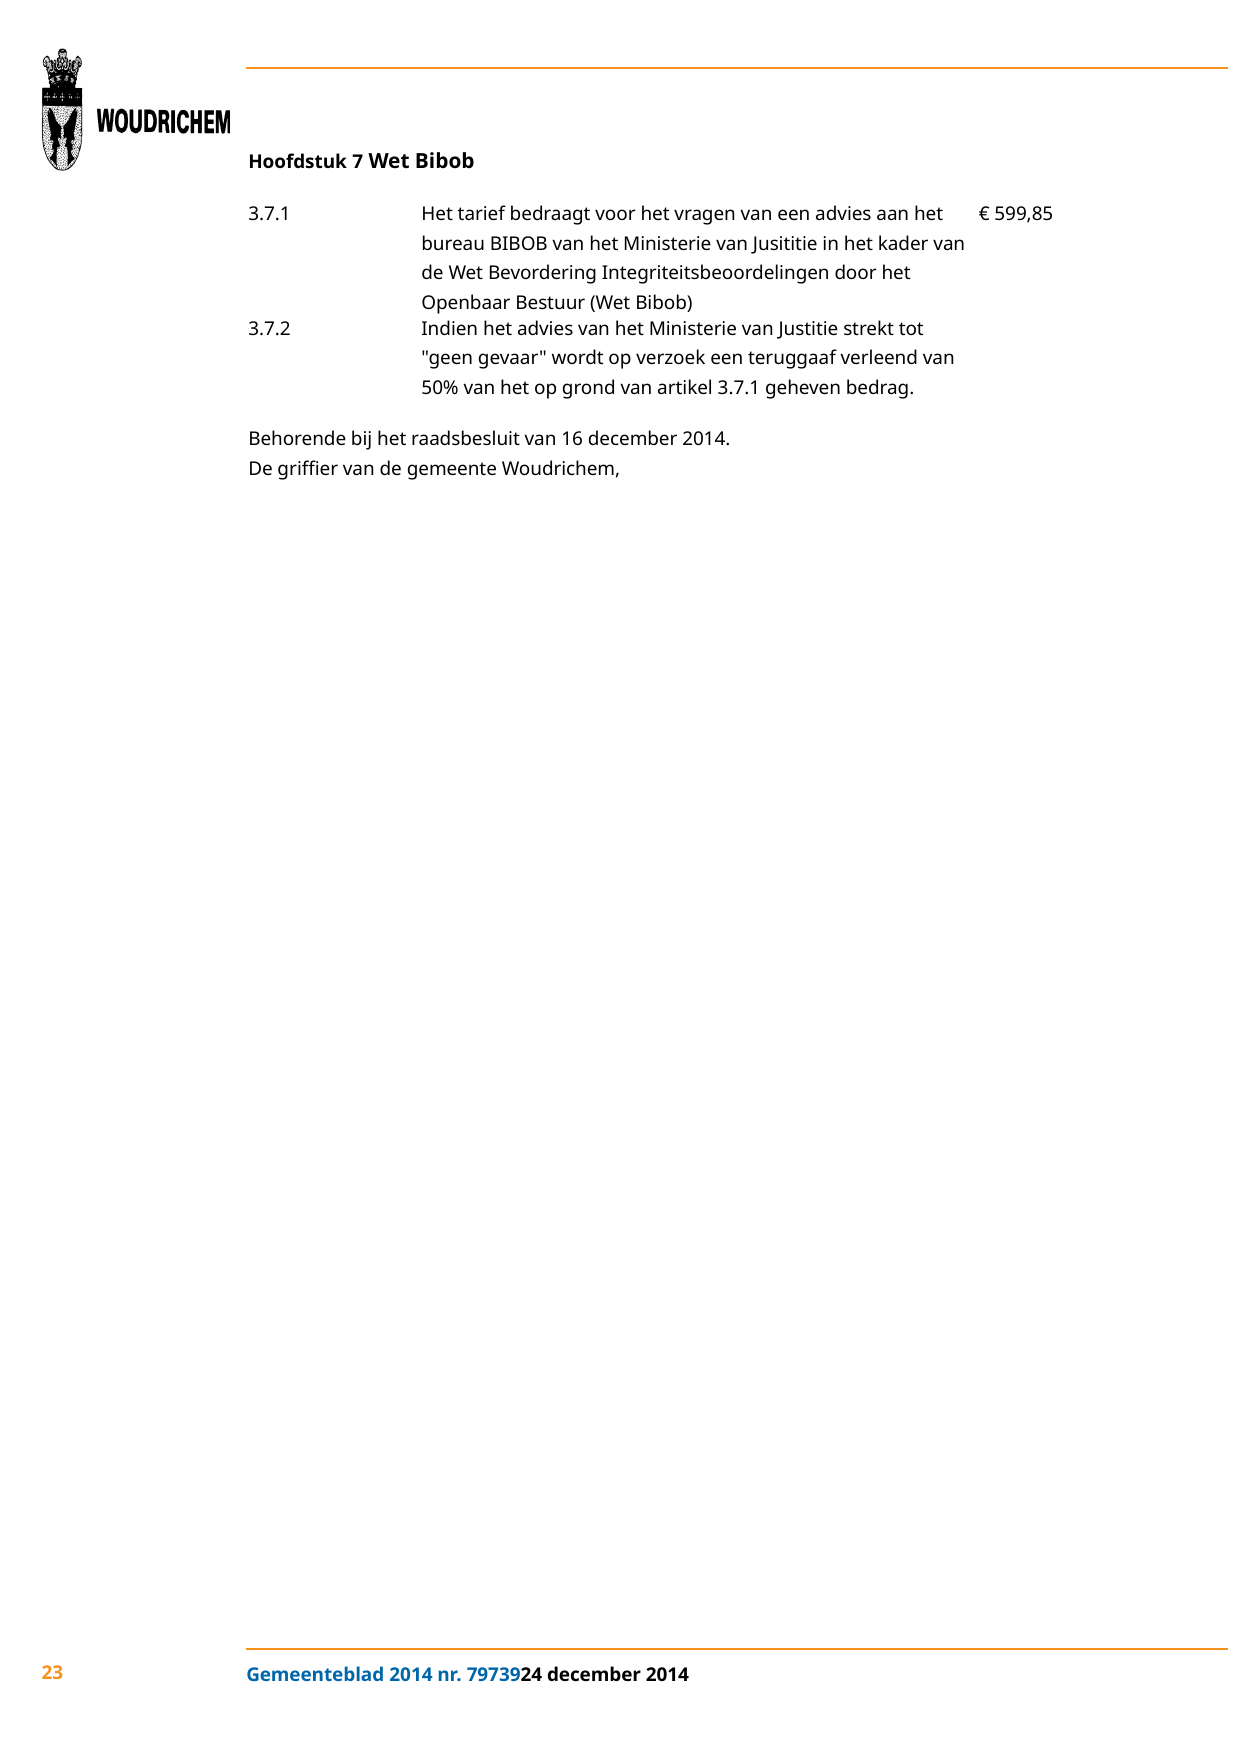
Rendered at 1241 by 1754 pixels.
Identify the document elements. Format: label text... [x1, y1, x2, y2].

table_cell 3.7.2 [248, 315, 421, 400]
table_header € 599,85 [979, 200, 1152, 315]
text Behorende bij het raadsbesluit van 16 december 2014. [248, 426, 1152, 451]
picture [41, 47, 231, 172]
text De griffier van de gemeente Woudrichem, [248, 455, 1152, 481]
table_cell Indien het advies van het Ministerie van Justitie strekt tot "geen gevaar" wordt op verzoek een teruggaaf verleend van 50% van het op grond van artikel 3.7.1 geheven bedrag. [421, 315, 978, 400]
table_header Het tarief bedraagt voor het vragen van een advies aan het bureau BIBOB van het Ministerie van Jusititie in het kader van de Wet Bevordering Integriteitsbeoordelingen door het Openbaar Bestuur (Wet Bibob) [421, 200, 978, 315]
text Hoofdstuk 7 Wet Bibob [248, 146, 1152, 175]
table_cell [979, 315, 1152, 400]
table_header 3.7.1 [248, 200, 421, 315]
